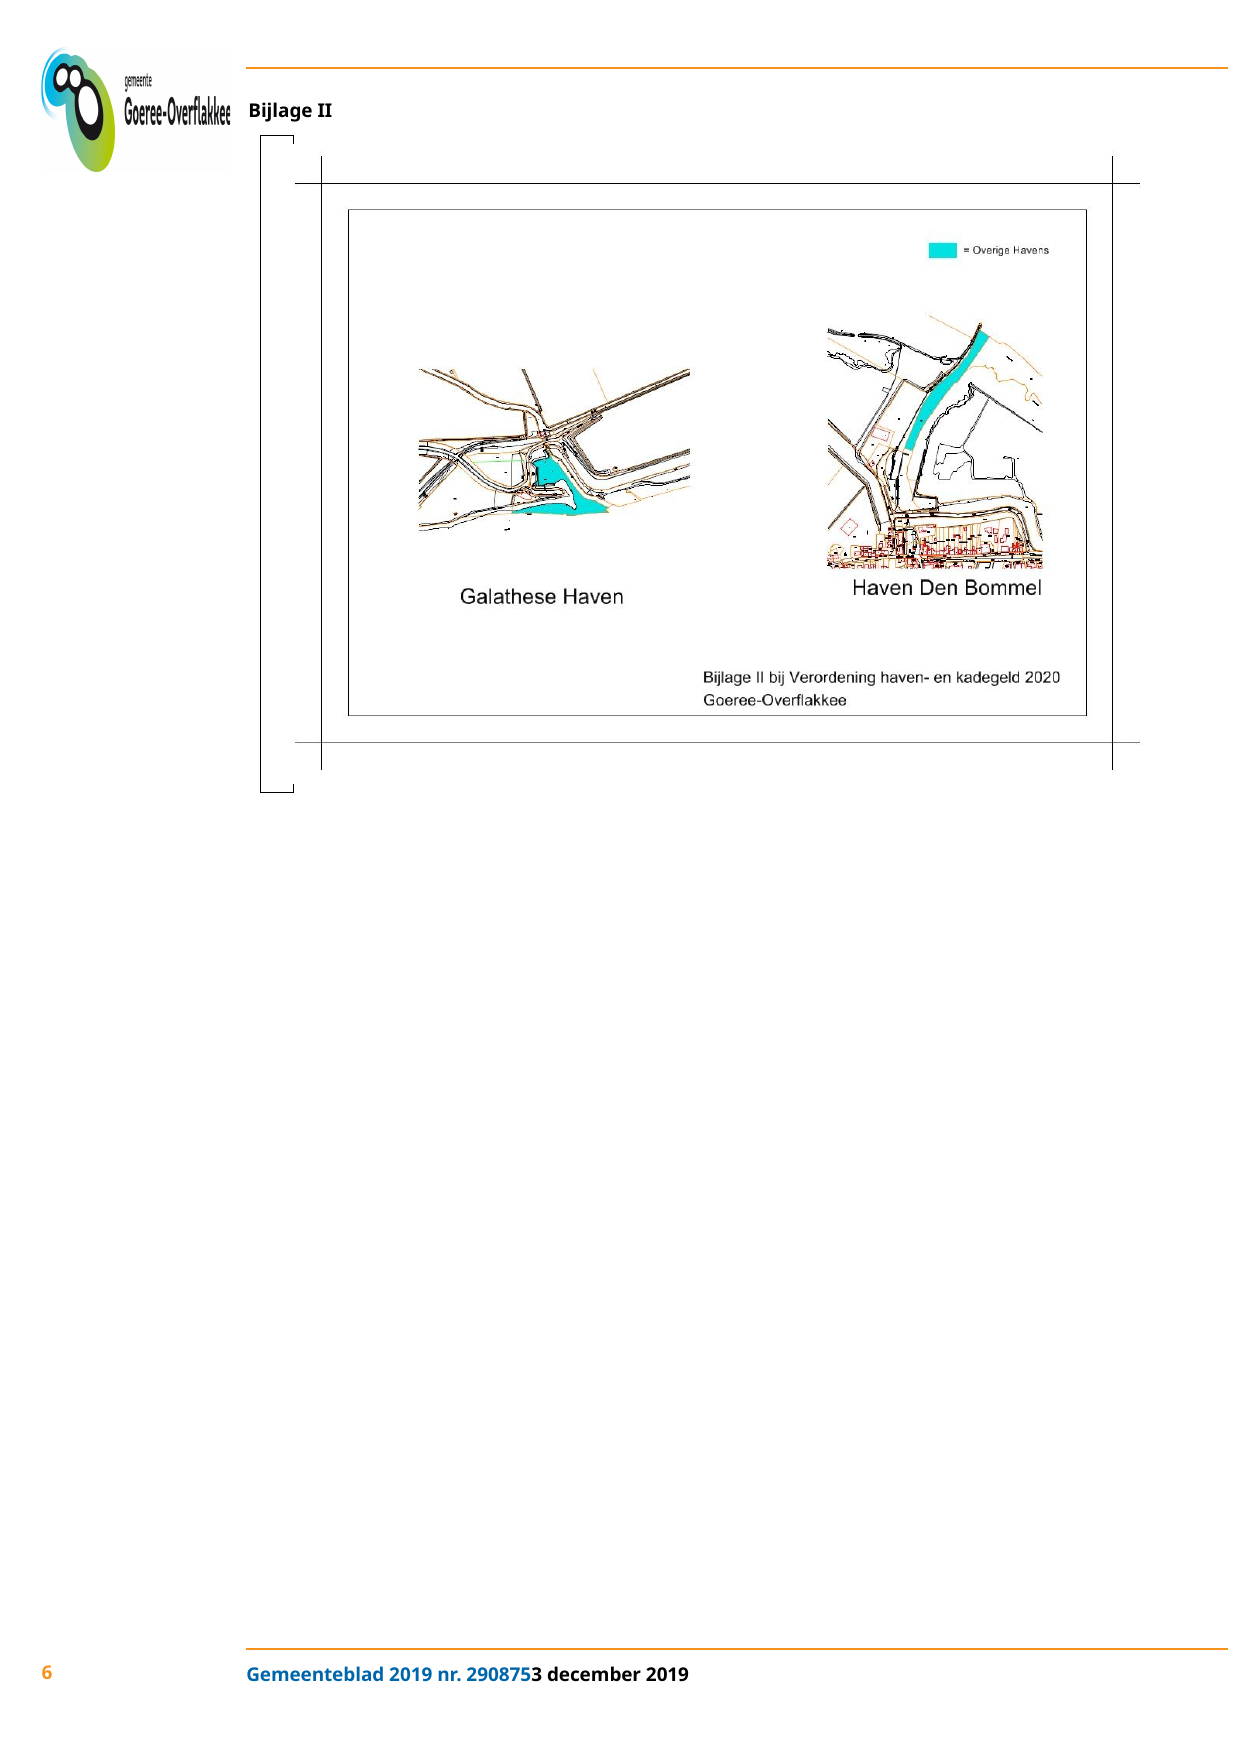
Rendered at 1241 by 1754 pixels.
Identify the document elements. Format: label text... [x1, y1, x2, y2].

picture [41, 47, 231, 172]
picture [268, 144, 1173, 784]
text Bijlage II [248, 95, 1152, 123]
